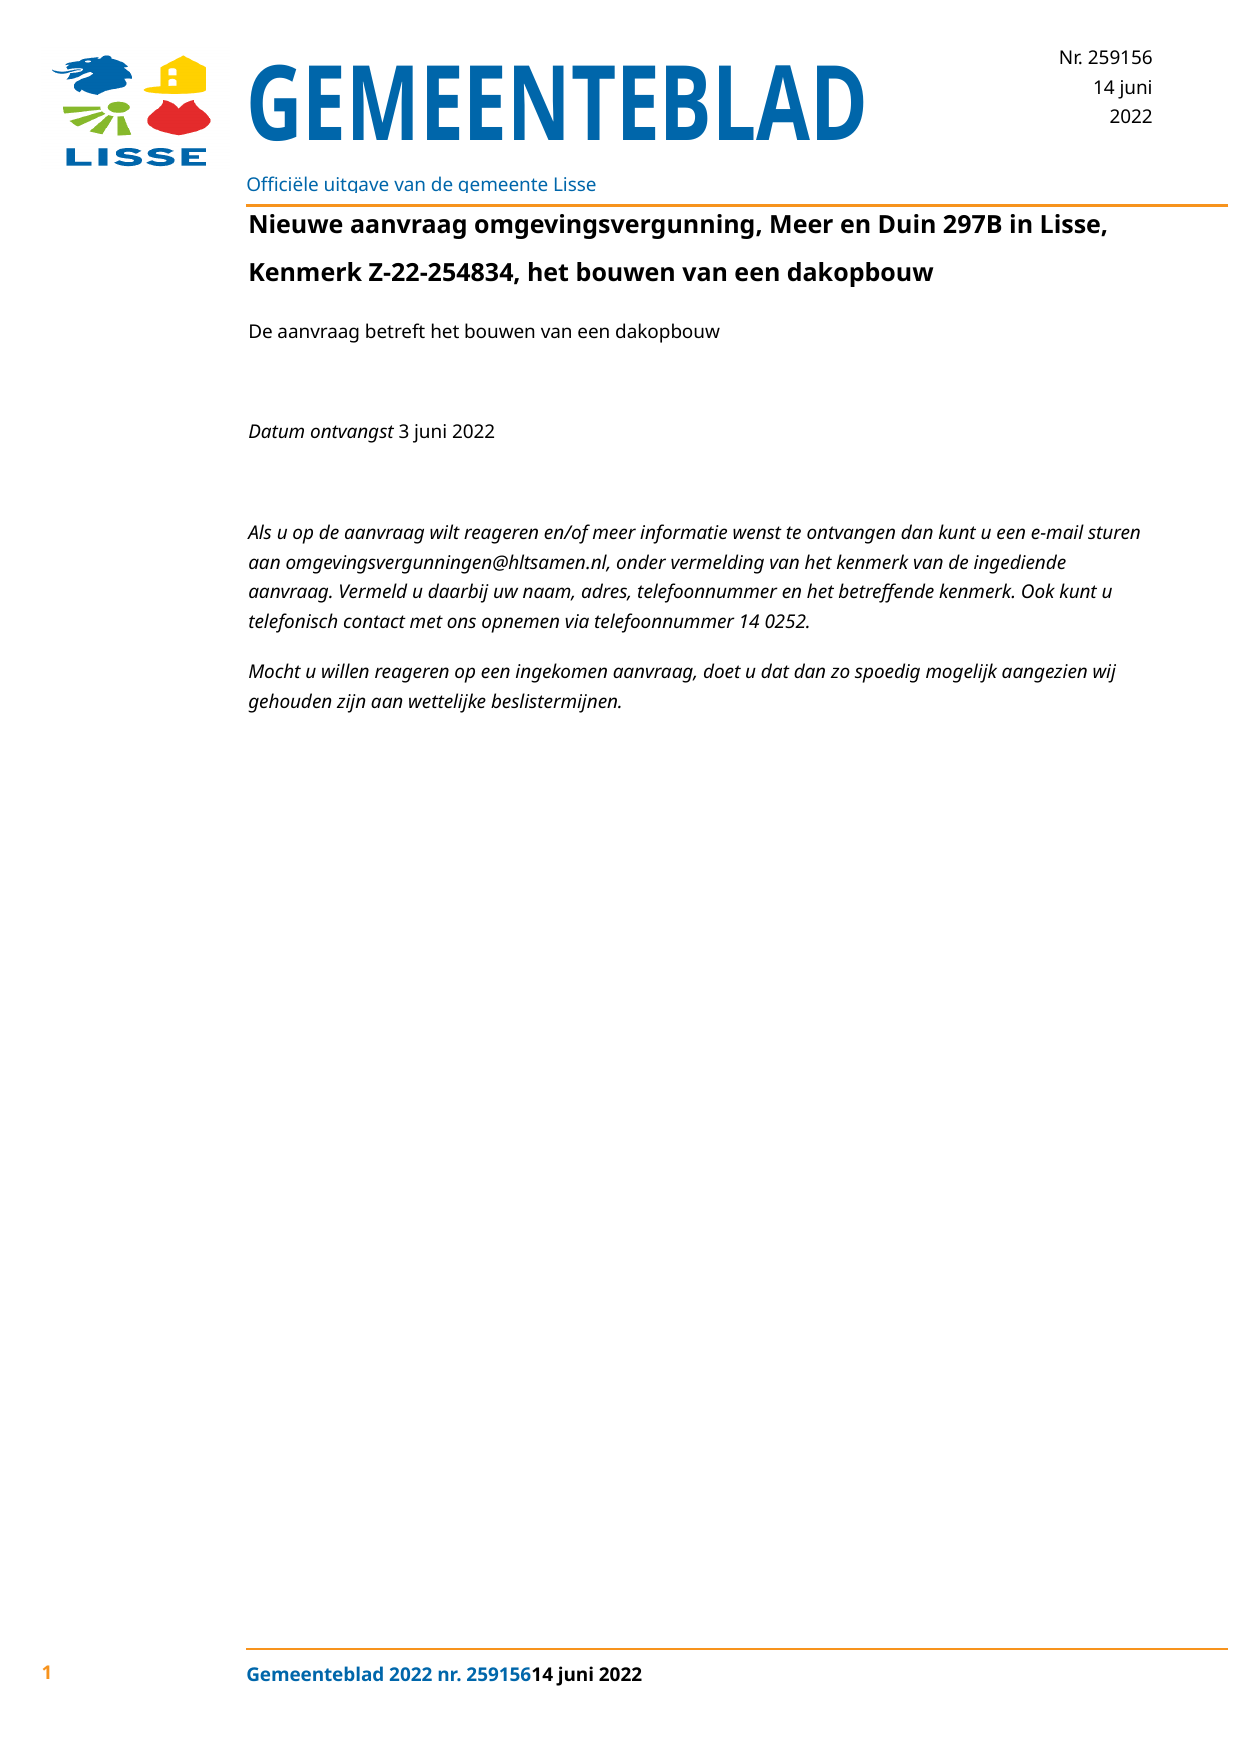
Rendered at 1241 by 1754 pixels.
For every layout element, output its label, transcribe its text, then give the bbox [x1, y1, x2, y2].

picture [41, 47, 231, 172]
text Datum ontvangst 3 juni 2022 [248, 419, 1152, 444]
text Mocht u willen reageren op een ingekomen aanvraag, doet u dat dan zo spoedig mogelijk aangezien wij gehouden zijn aan wettelijke beslistermijnen. [248, 659, 1152, 714]
text Als u op de aanvraag wilt reageren en/of meer informatie wenst te ontvangen dan kunt u een e-mail sturen aan omgevingsvergunningen@hltsamen.nl, onder vermelding van het kenmerk van de ingediende aanvraag. Vermeld u daarbij uw naam, adres, telefoonnummer en het betreffende kenmerk. Ook kunt u telefonisch contact met ons opnemen via telefoonnummer 14 0252. [248, 519, 1152, 634]
text De aanvraag betreft het bouwen van een dakopbouw [248, 318, 1152, 344]
text Nieuwe aanvraag omgevingsvergunning, Meer en Duin 297B in Lisse, Kenmerk Z-22-254834, het bouwen van een dakopbouw [248, 207, 1152, 288]
